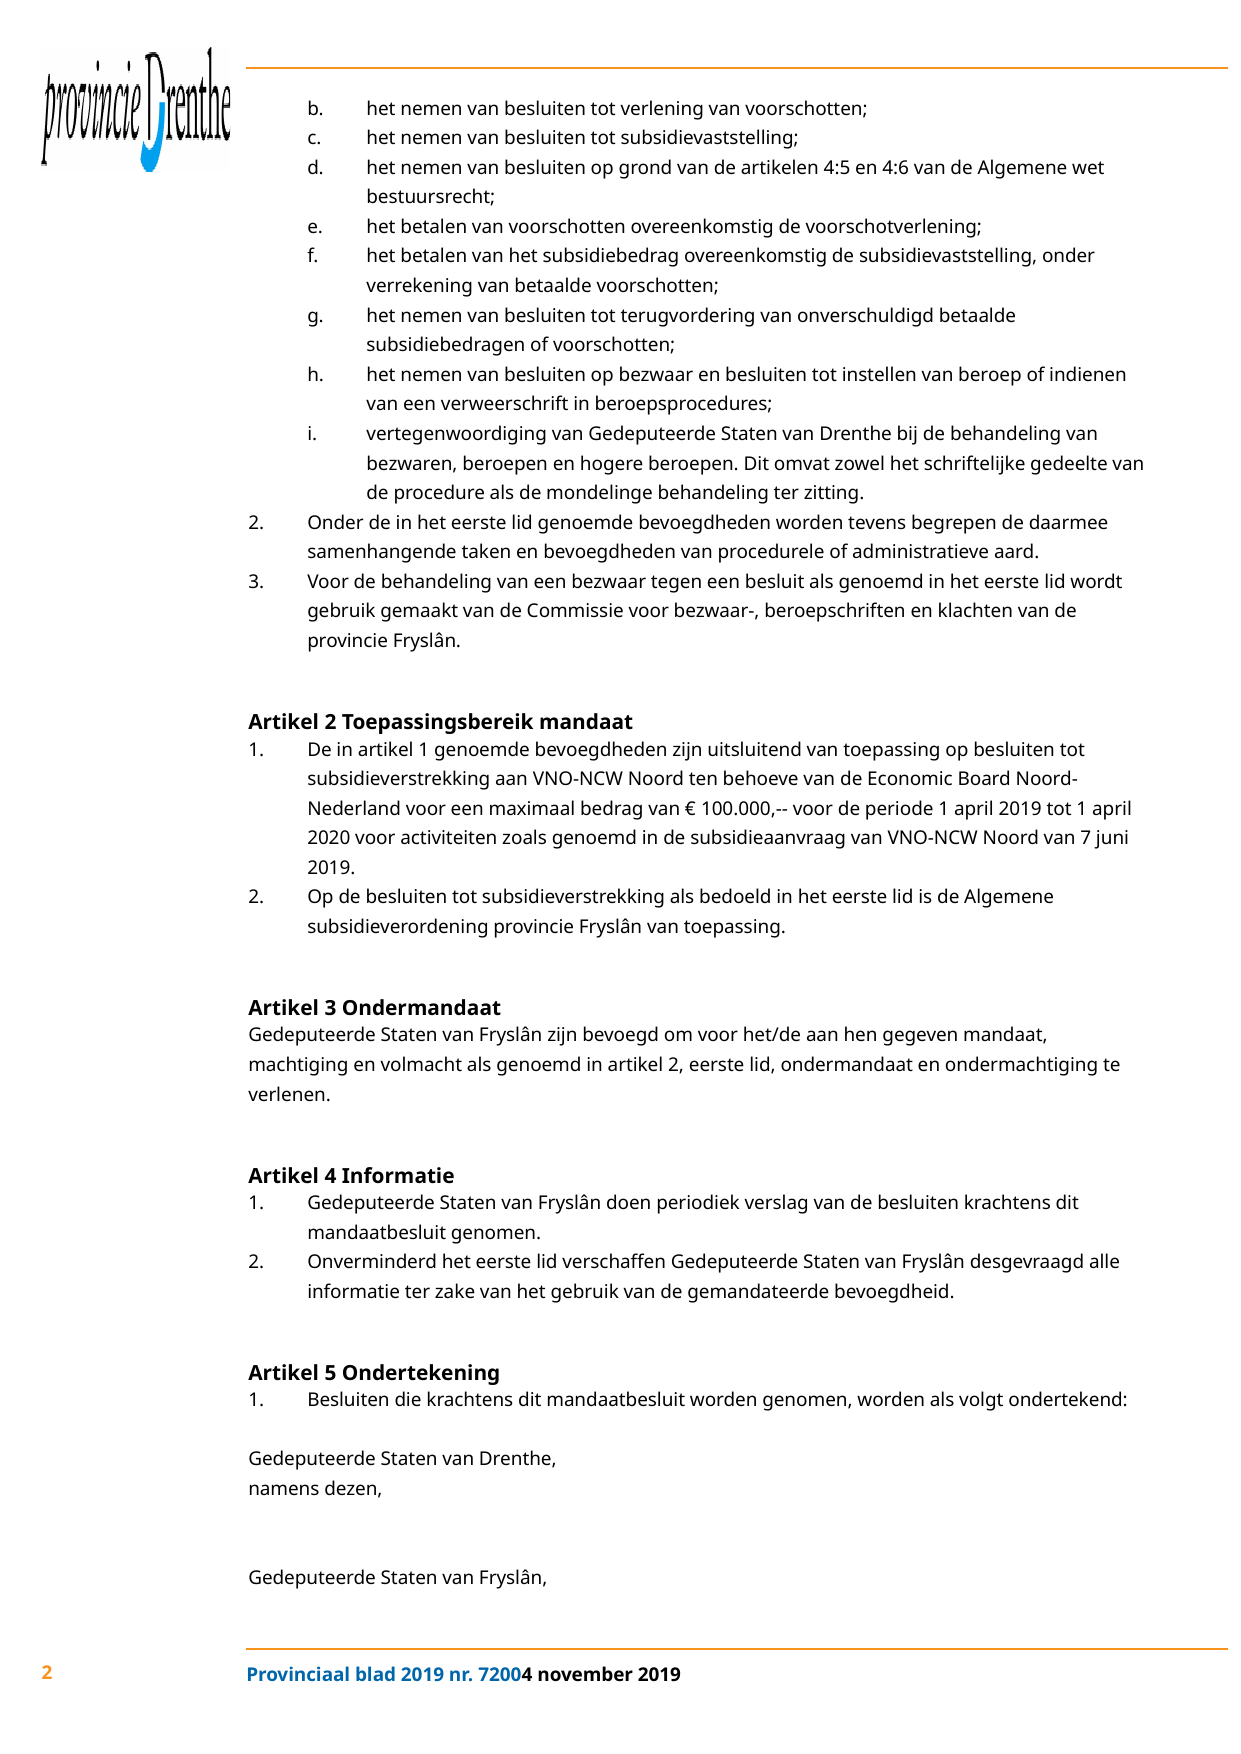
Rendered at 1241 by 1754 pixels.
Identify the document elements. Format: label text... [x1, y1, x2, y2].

list Onder de in het eerste lid genoemde bevoegdheden worden tevens begrepen de daarmee samenhangende taken en bevoegdheden van procedurele of administratieve aard. [248, 509, 1152, 564]
text Gedeputeerde Staten van Drenthe, [248, 1446, 1152, 1471]
list Gedeputeerde Staten van Fryslân doen periodiek verslag van de besluiten krachtens dit mandaatbesluit genomen. [248, 1189, 1152, 1244]
list vertegenwoordiging van Gedeputeerde Staten van Drenthe bij de behandeling van bezwaren, beroepen en hogere beroepen. Dit omvat zowel het schriftelijke gedeelte van de procedure als de mondelinge behandeling ter zitting. [307, 420, 1152, 505]
picture [41, 47, 231, 172]
list het nemen van besluiten tot verlening van voorschotten; [307, 95, 1152, 121]
list het nemen van besluiten tot subsidievaststelling; [307, 124, 1152, 150]
list het betalen van voorschotten overeenkomstig de voorschotverlening; [307, 213, 1152, 239]
text Artikel 4 Informatie [248, 1161, 1152, 1189]
list het betalen van het subsidiebedrag overeenkomstig de subsidievaststelling, onder verrekening van betaalde voorschotten; [307, 243, 1152, 298]
text Gedeputeerde Staten van Fryslân zijn bevoegd om voor het/de aan hen gegeven mandaat, machtiging en volmacht als genoemd in artikel 2, eerste lid, ondermandaat en ondermachtiging te verlenen. [248, 1022, 1152, 1107]
text Gedeputeerde Staten van Fryslân, [248, 1564, 1152, 1590]
list het nemen van besluiten tot terugvordering van onverschuldigd betaalde subsidiebedragen of voorschotten; [307, 302, 1152, 357]
list De in artikel 1 genoemde bevoegdheden zijn uitsluitend van toepassing op besluiten tot subsidieverstrekking aan VNO-NCW Noord ten behoeve van de Economic Board Noord-Nederland voor een maximaal bedrag van € 100.000,-- voor de periode 1 april 2019 tot 1 april 2020 voor activiteiten zoals genoemd in de subsidieaanvraag van VNO-NCW Noord van 7 juni 2019. [248, 736, 1152, 880]
list het nemen van besluiten op bezwaar en besluiten tot instellen van beroep of indienen van een verweerschrift in beroepsprocedures; [307, 361, 1152, 416]
list Besluiten die krachtens dit mandaatbesluit worden genomen, worden als volgt ondertekend: [248, 1386, 1152, 1412]
list het nemen van besluiten op grond van de artikelen 4:5 en 4:6 van de Algemene wet bestuursrecht; [307, 154, 1152, 209]
text Artikel 2 Toepassingsbereik mandaat [248, 707, 1152, 736]
list Op de besluiten tot subsidieverstrekking als bedoeld in het eerste lid is de Algemene subsidieverordening provincie Fryslân van toepassing. [248, 884, 1152, 939]
list Voor de behandeling van een bezwaar tegen een besluit als genoemd in het eerste lid wordt gebruik gemaakt van de Commissie voor bezwaar-, beroepschriften en klachten van de provincie Fryslân. [248, 568, 1152, 653]
list Onverminderd het eerste lid verschaffen Gedeputeerde Staten van Fryslân desgevraagd alle informatie ter zake van het gebruik van de gemandateerde bevoegdheid. [248, 1248, 1152, 1304]
text Artikel 3 Ondermandaat [248, 993, 1152, 1022]
text Artikel 5 Ondertekening [248, 1358, 1152, 1386]
text namens dezen, [248, 1475, 1152, 1501]
